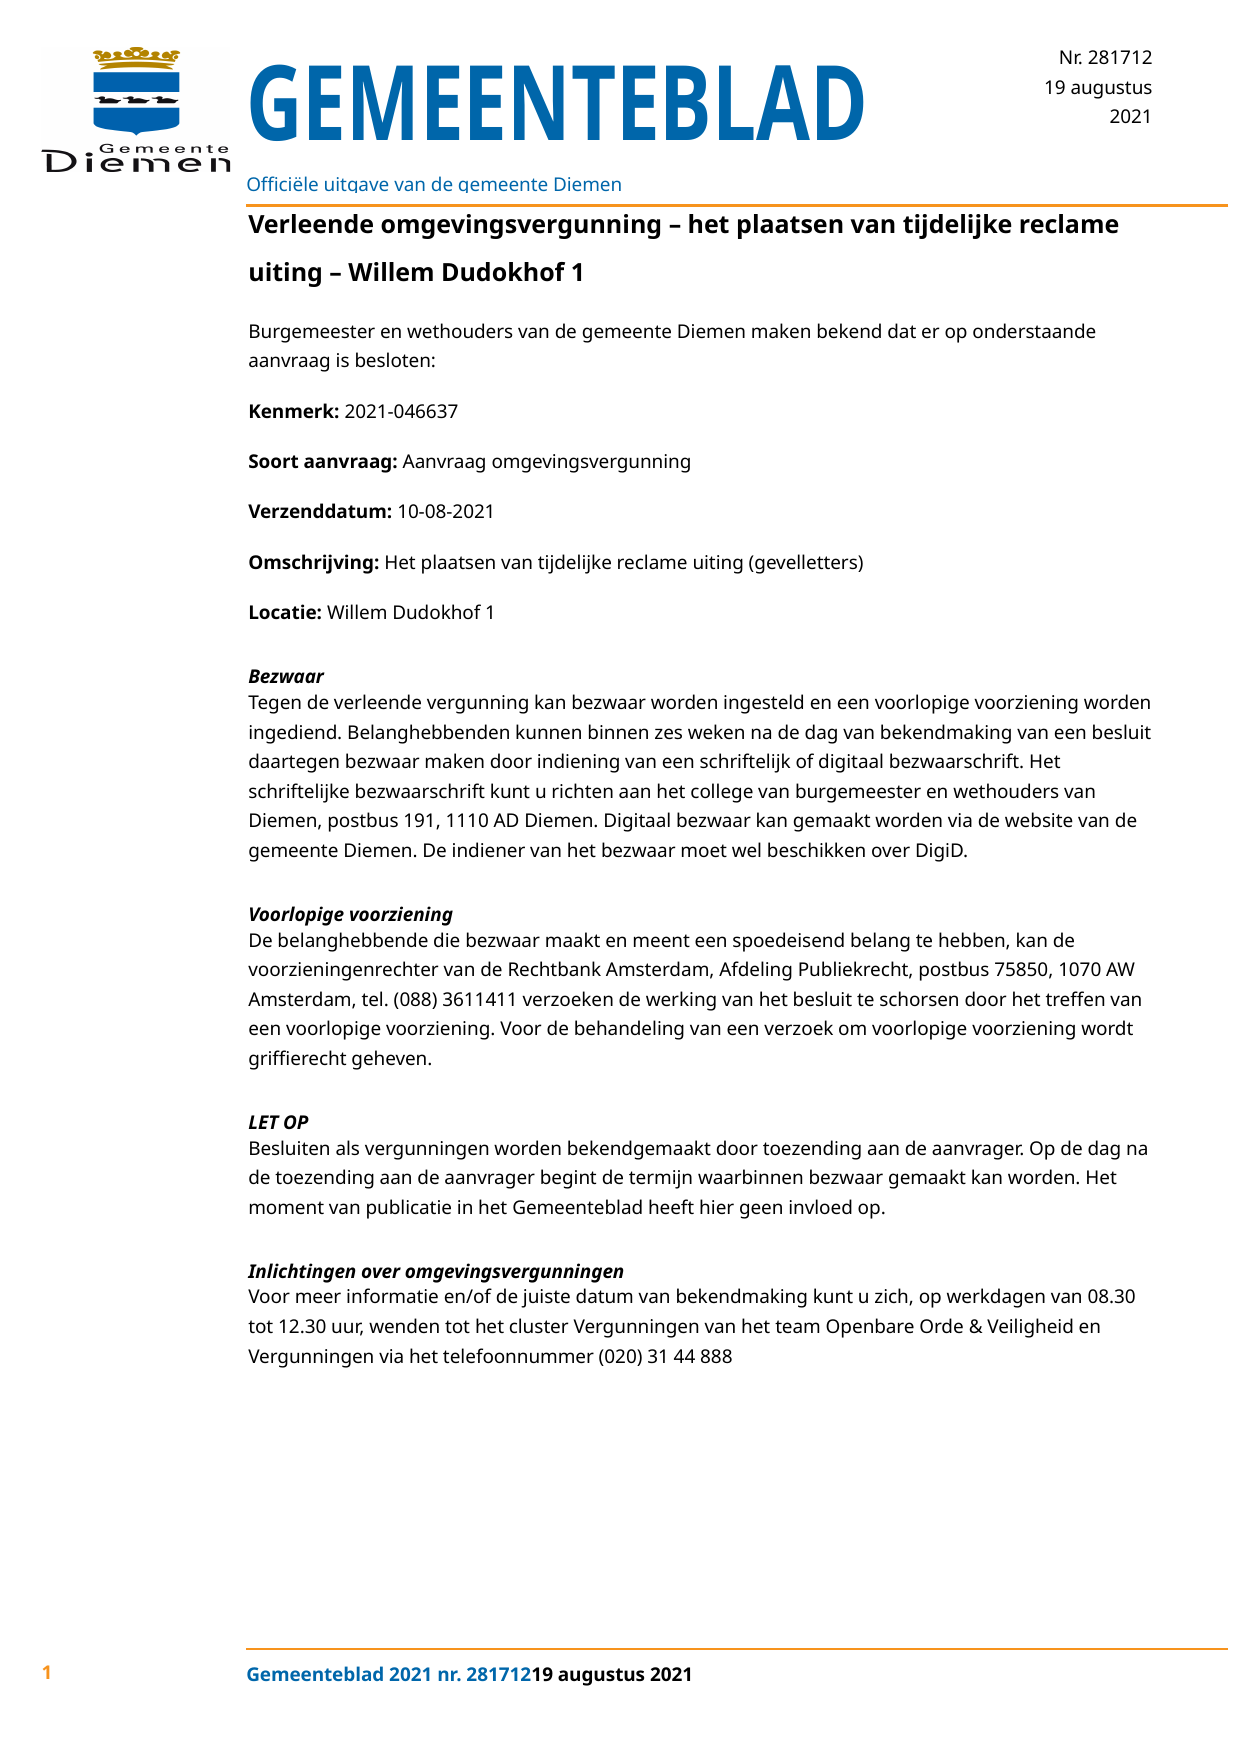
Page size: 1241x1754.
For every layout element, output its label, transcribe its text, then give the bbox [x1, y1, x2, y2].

text Inlichtingen over omgevingsvergunningen [248, 1258, 1152, 1284]
text Besluiten als vergunningen worden bekendgemaakt door toezending aan de aanvrager. Op de dag na de toezending aan de aanvrager begint de termijn waarbinnen bezwaar gemaakt kan worden. Het moment van publicatie in het Gemeenteblad heeft hier geen invloed op. [248, 1135, 1152, 1220]
picture [41, 47, 231, 172]
text Voor meer informatie en/of de juiste datum van bekendmaking kunt u zich, op werkdagen van 08.30 tot 12.30 uur, wenden tot het cluster Vergunningen van het team Openbare Orde & Veiligheid en Vergunningen via het telefoonnummer (020) 31 44 888 [248, 1284, 1152, 1369]
text Burgemeester en wethouders van de gemeente Diemen maken bekend dat er op onderstaande aanvraag is besloten: [248, 318, 1152, 373]
text Omschrijving: Het plaatsen van tijdelijke reclame uiting (gevelletters) [248, 549, 1152, 575]
text Tegen de verleende vergunning kan bezwaar worden ingesteld en een voorlopige voorziening worden ingediend. Belanghebbenden kunnen binnen zes weken na de dag van bekendmaking van een besluit daartegen bezwaar maken door indiening van een schriftelijk of digitaal bezwaarschrift. Het schriftelijke bezwaarschrift kunt u richten aan het college van burgemeester en wethouders van Diemen, postbus 191, 1110 AD Diemen. Digitaal bezwaar kan gemaakt worden via de website van de gemeente Diemen. De indiener van het bezwaar moet wel beschikken over DigiD. [248, 689, 1152, 863]
text Bezwaar [248, 663, 1152, 689]
text Soort aanvraag: Aanvraag omgevingsvergunning [248, 448, 1152, 474]
text De belanghebbende die bezwaar maakt en meent een spoedeisend belang te hebben, kan de voorzieningenrechter van de Rechtbank Amsterdam, Afdeling Publiekrecht, postbus 75850, 1070 AW Amsterdam, tel. (088) 3611411 verzoeken de werking van het besluit te schorsen door het treffen van een voorlopige voorziening. Voor de behandeling van een verzoek om voorlopige voorziening wordt griffierecht geheven. [248, 927, 1152, 1071]
text Verleende omgevingsvergunning – het plaatsen van tijdelijke reclame uiting – Willem Dudokhof 1 [248, 207, 1152, 288]
text Verzenddatum: 10-08-2021 [248, 499, 1152, 524]
text Voorlopige voorziening [248, 901, 1152, 927]
text Kenmerk: 2021-046637 [248, 398, 1152, 424]
text Locatie: Willem Dudokhof 1 [248, 599, 1152, 625]
text LET OP [248, 1109, 1152, 1135]
